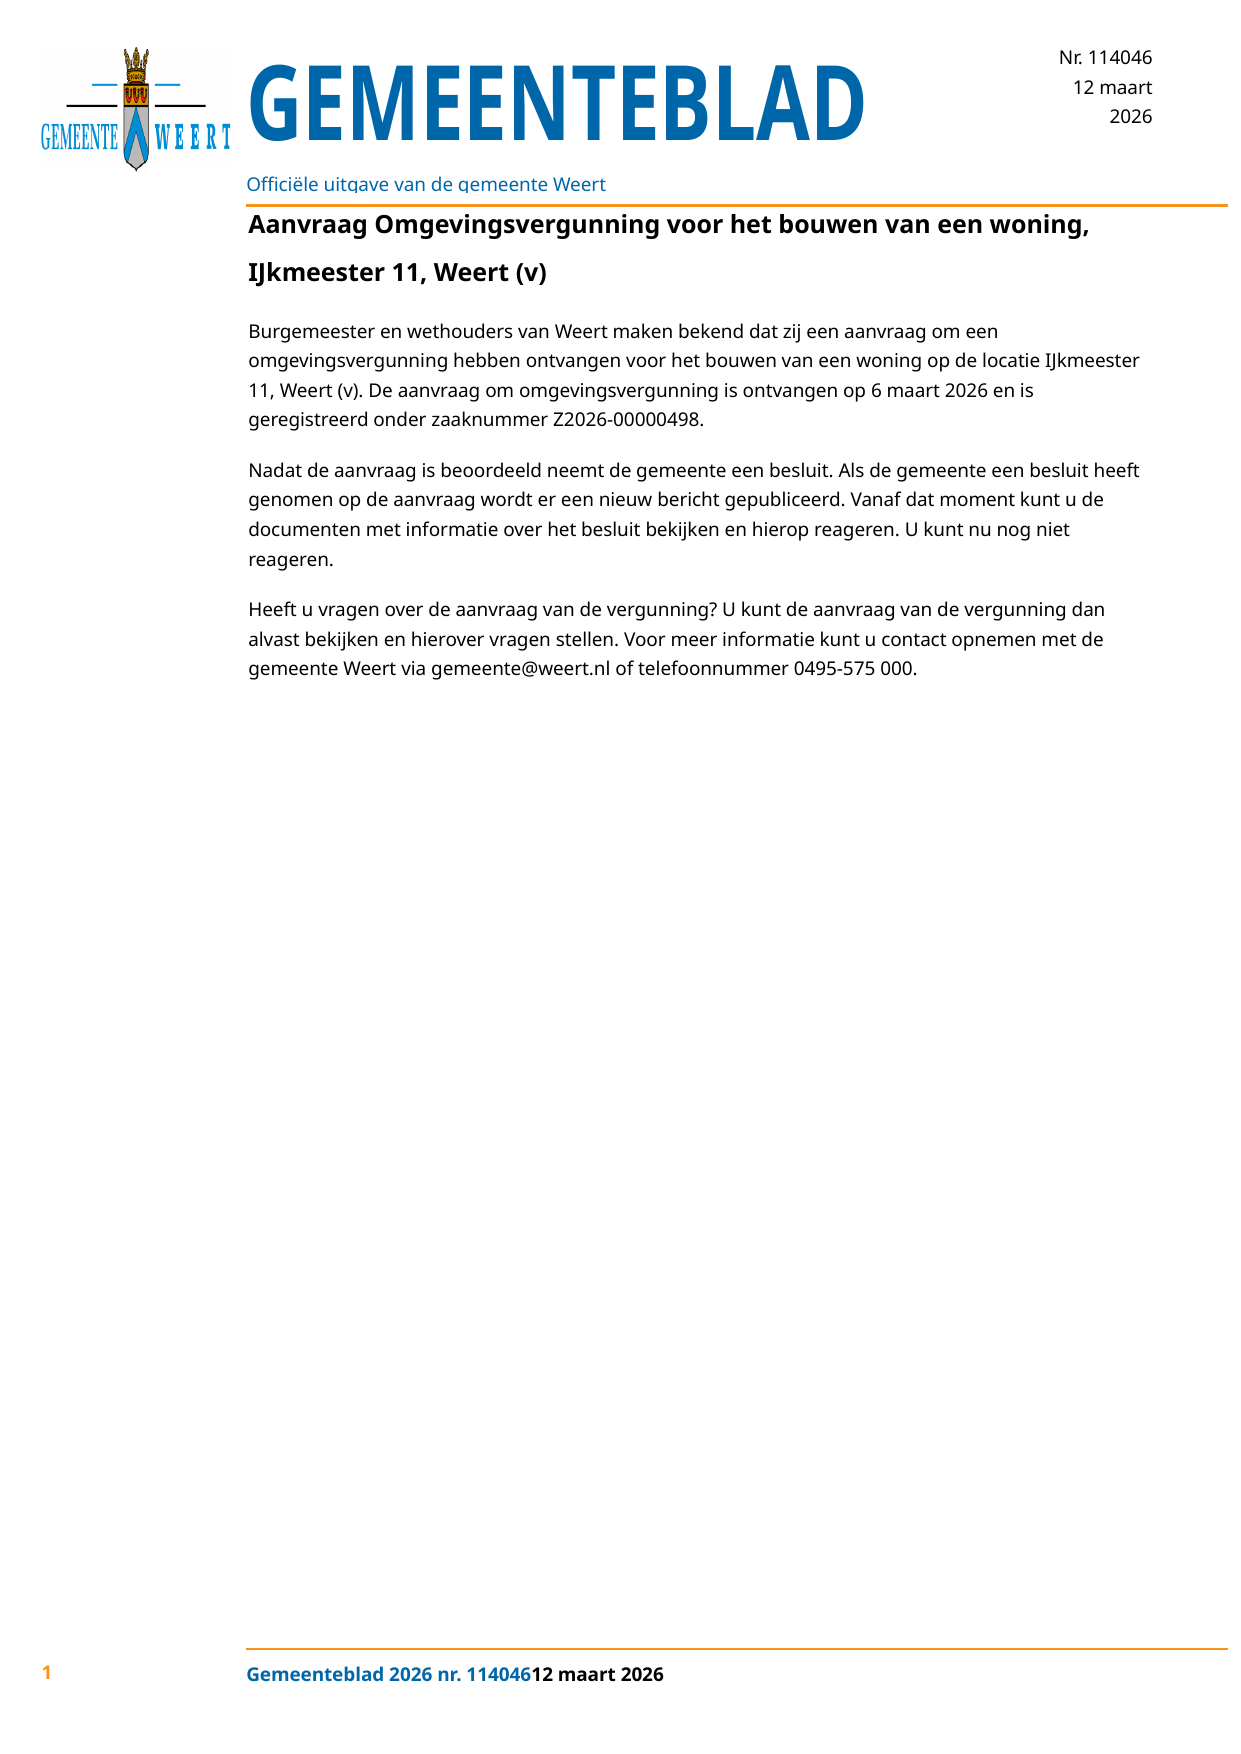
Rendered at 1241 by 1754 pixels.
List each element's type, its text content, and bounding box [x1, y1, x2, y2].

text Heeft u vragen over de aanvraag van de vergunning? U kunt de aanvraag van de vergunning dan alvast bekijken en hierover vragen stellen. Voor meer informatie kunt u contact opnemen met de gemeente Weert via gemeente@weert.nl of telefoonnummer 0495-575 000. [248, 596, 1152, 681]
text Nadat de aanvraag is beoordeeld neemt de gemeente een besluit. Als de gemeente een besluit heeft genomen op de aanvraag wordt er een nieuw bericht gepubliceerd. Vanaf dat moment kunt u de documenten met informatie over het besluit bekijken en hierop reageren. U kunt nu nog niet reageren. [248, 457, 1152, 572]
text Aanvraag Omgevingsvergunning voor het bouwen van een woning, IJkmeester 11, Weert (v) [248, 207, 1152, 288]
text Burgemeester en wethouders van Weert maken bekend dat zij een aanvraag om een omgevingsvergunning hebben ontvangen voor het bouwen van een woning op de locatie IJkmeester 11, Weert (v). De aanvraag om omgevingsvergunning is ontvangen op 6 maart 2026 en is geregistreerd onder zaaknummer Z2026-00000498. [248, 318, 1152, 432]
picture [41, 47, 231, 172]
